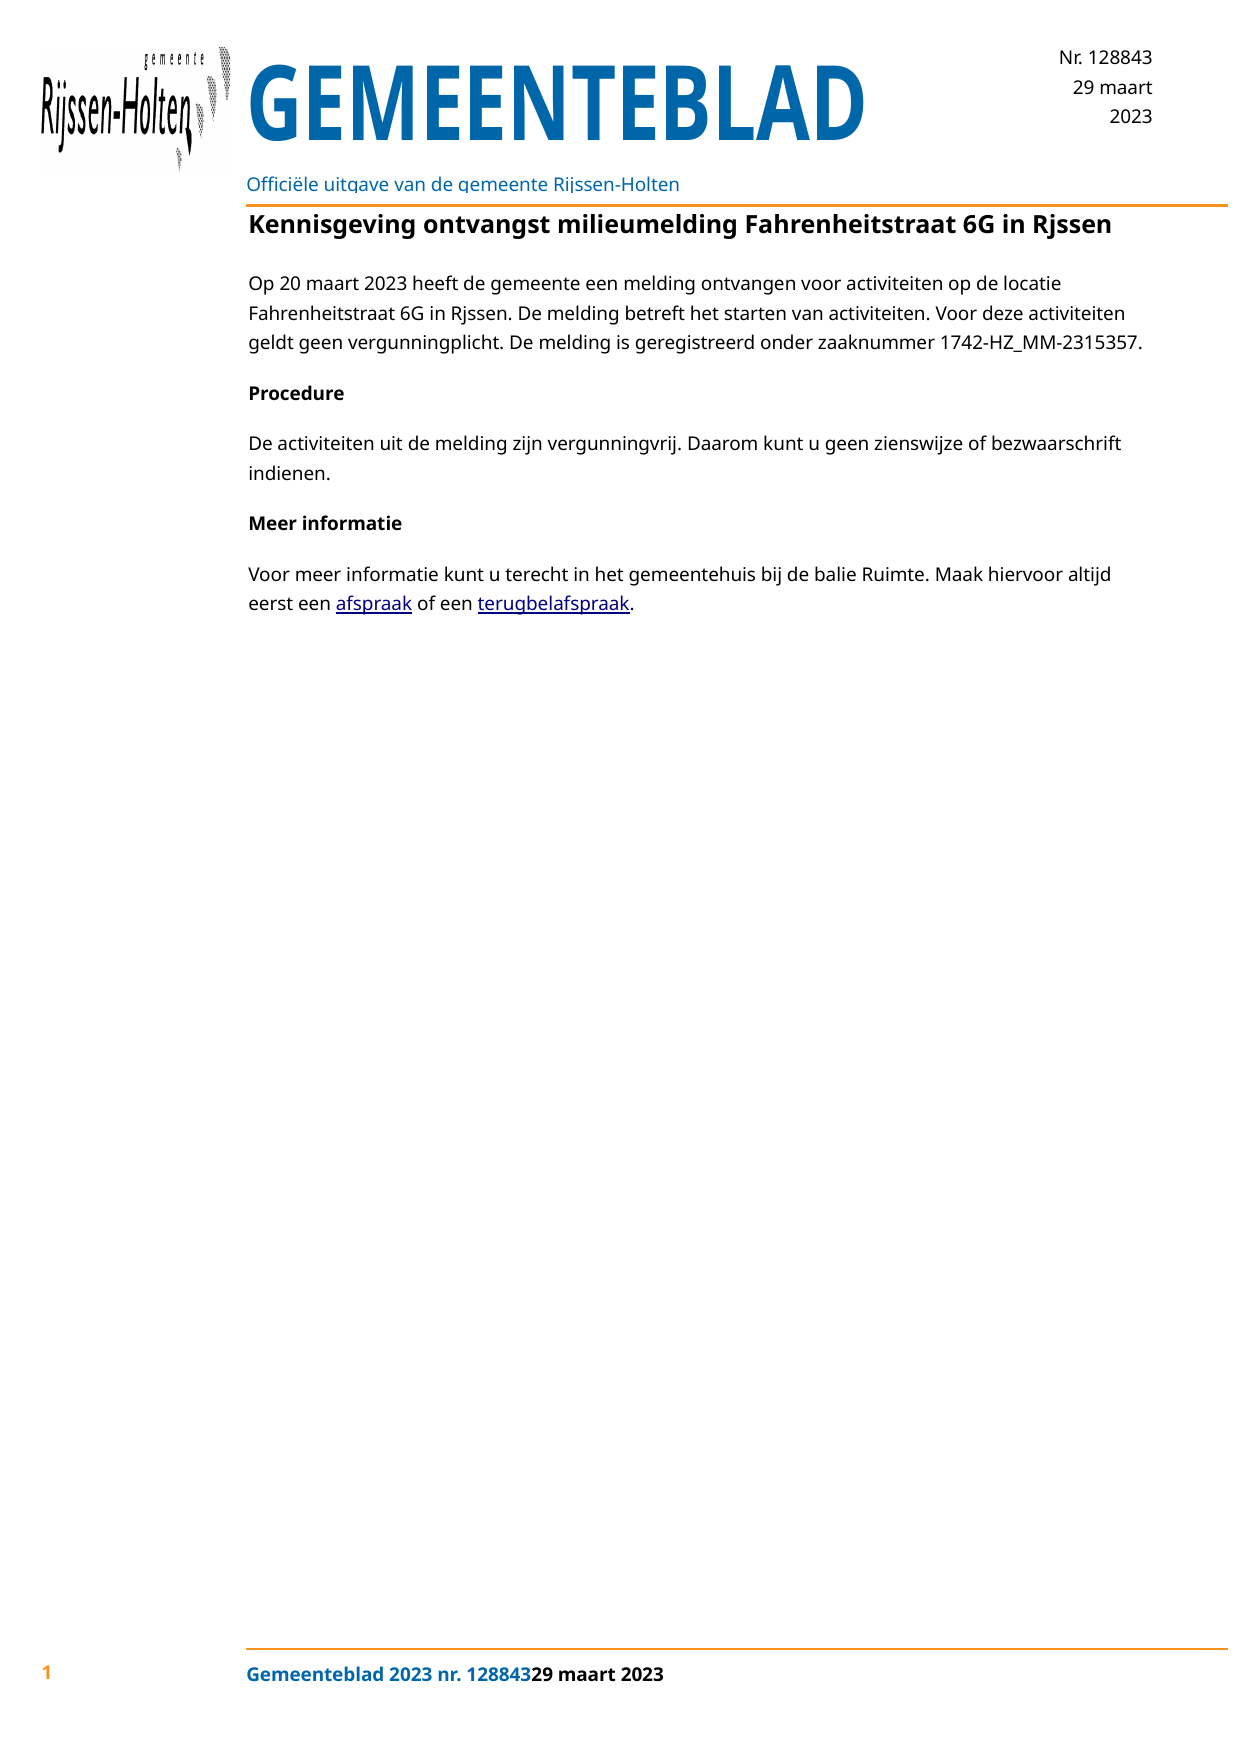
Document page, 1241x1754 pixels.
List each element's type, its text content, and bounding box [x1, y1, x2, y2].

text Meer informatie [248, 510, 1152, 536]
text Op 20 maart 2023 heeft de gemeente een melding ontvangen voor activiteiten op de locatie Fahrenheitstraat 6G in Rjssen. De melding betreft het starten van activiteiten. Voor deze activiteiten geldt geen vergunningplicht. De melding is geregistreerd onder zaaknummer 1742-HZ_MM-2315357. [248, 270, 1152, 355]
text Procedure [248, 380, 1152, 406]
text Voor meer informatie kunt u terecht in het gemeentehuis bij de balie Ruimte. Maak hiervoor altijd eerst een afspraak of een terugbelafspraak. [248, 561, 1152, 616]
text Kennisgeving ontvangst milieumelding Fahrenheitstraat 6G in Rjssen [248, 207, 1152, 241]
picture [41, 47, 231, 172]
text De activiteiten uit de melding zijn vergunningvrij. Daarom kunt u geen zienswijze of bezwaarschrift indienen. [248, 430, 1152, 486]
